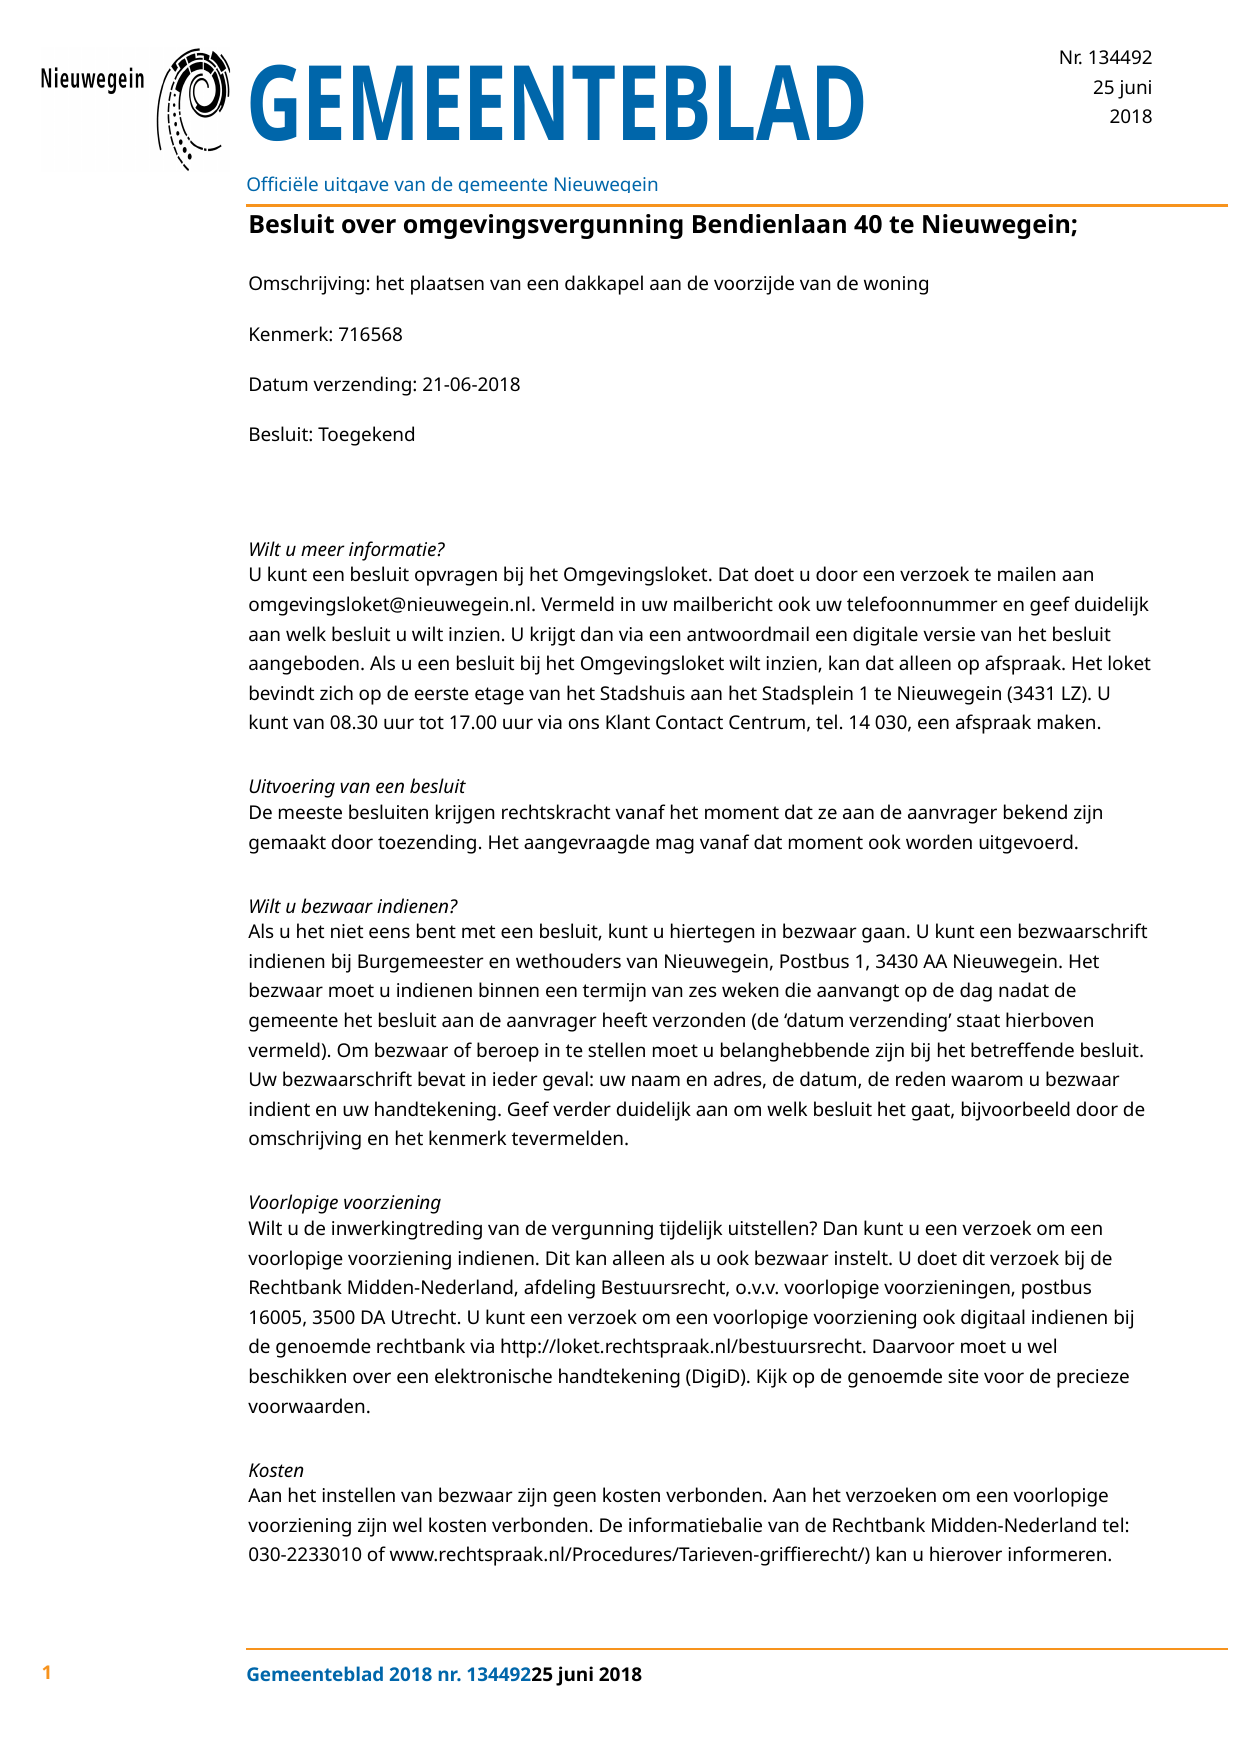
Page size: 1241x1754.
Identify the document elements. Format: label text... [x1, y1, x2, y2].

text Kenmerk: 716568 [248, 321, 1152, 346]
text Kosten [248, 1457, 1152, 1482]
text Wilt u meer informatie? [248, 536, 1152, 562]
picture [41, 47, 231, 172]
text De meeste besluiten krijgen rechtskracht vanaf het moment dat ze aan de aanvrager bekend zijn gemaakt door toezending. Het aangevraagde mag vanaf dat moment ook worden uitgevoerd. [248, 799, 1152, 854]
text Wilt u bezwaar indienen? [248, 893, 1152, 918]
text Voorlopige voorziening [248, 1189, 1152, 1215]
text Wilt u de inwerkingtreding van de vergunning tijdelijk uitstellen? Dan kunt u een verzoek om een voorlopige voorziening indienen. Dit kan alleen als u ook bezwaar instelt. U doet dit verzoek bij de Rechtbank Midden-Nederland, afdeling Bestuursrecht, o.v.v. voorlopige voorzieningen, postbus 16005, 3500 DA Utrecht. U kunt een verzoek om een voorlopige voorziening ook digitaal indienen bij de genoemde rechtbank via http://loket.rechtspraak.nl/bestuursrecht. Daarvoor moet u wel beschikken over een elektronische handtekening (DigiD). Kijk op de genoemde site voor de precieze voorwaarden. [248, 1215, 1152, 1418]
text Omschrijving: het plaatsen van een dakkapel aan de voorzijde van de woning [248, 270, 1152, 296]
text Datum verzending: 21-06-2018 [248, 371, 1152, 397]
text Besluit: Toegekend [248, 422, 1152, 447]
text Als u het niet eens bent met een besluit, kunt u hiertegen in bezwaar gaan. U kunt een bezwaarschrift indienen bij Burgemeester en wethouders van Nieuwegein, Postbus 1, 3430 AA Nieuwegein. Het bezwaar moet u indienen binnen een termijn van zes weken die aanvangt op de dag nadat de gemeente het besluit aan de aanvrager heeft verzonden (de ‘datum verzending’ staat hierboven vermeld). Om bezwaar of beroep in te stellen moet u belanghebbende zijn bij het betreffende besluit. Uw bezwaarschrift bevat in ieder geval: uw naam en adres, de datum, de reden waarom u bezwaar indient en uw handtekening. Geef verder duidelijk aan om welk besluit het gaat, bijvoorbeeld door de omschrijving en het kenmerk tevermelden. [248, 918, 1152, 1151]
text Besluit over omgevingsvergunning Bendienlaan 40 te Nieuwegein; [248, 207, 1152, 241]
text Aan het instellen van bezwaar zijn geen kosten verbonden. Aan het verzoeken om een voorlopige voorziening zijn wel kosten verbonden. De informatiebalie van de Rechtbank Midden-Nederland tel: 030-2233010 of www.rechtspraak.nl/Procedures/Tarieven-griffierecht/) kan u hierover informeren. [248, 1482, 1152, 1567]
text Uitvoering van een besluit [248, 773, 1152, 799]
text U kunt een besluit opvragen bij het Omgevingsloket. Dat doet u door een verzoek te mailen aan omgevingsloket@nieuwegein.nl. Vermeld in uw mailbericht ook uw telefoonnummer en geef duidelijk aan welk besluit u wilt inzien. U krijgt dan via een antwoordmail een digitale versie van het besluit aangeboden. Als u een besluit bij het Omgevingsloket wilt inzien, kan dat alleen op afspraak. Het loket bevindt zich op de eerste etage van het Stadshuis aan het Stadsplein 1 te Nieuwegein (3431 LZ). U kunt van 08.30 uur tot 17.00 uur via ons Klant Contact Centrum, tel. 14 030, een afspraak maken. [248, 562, 1152, 735]
